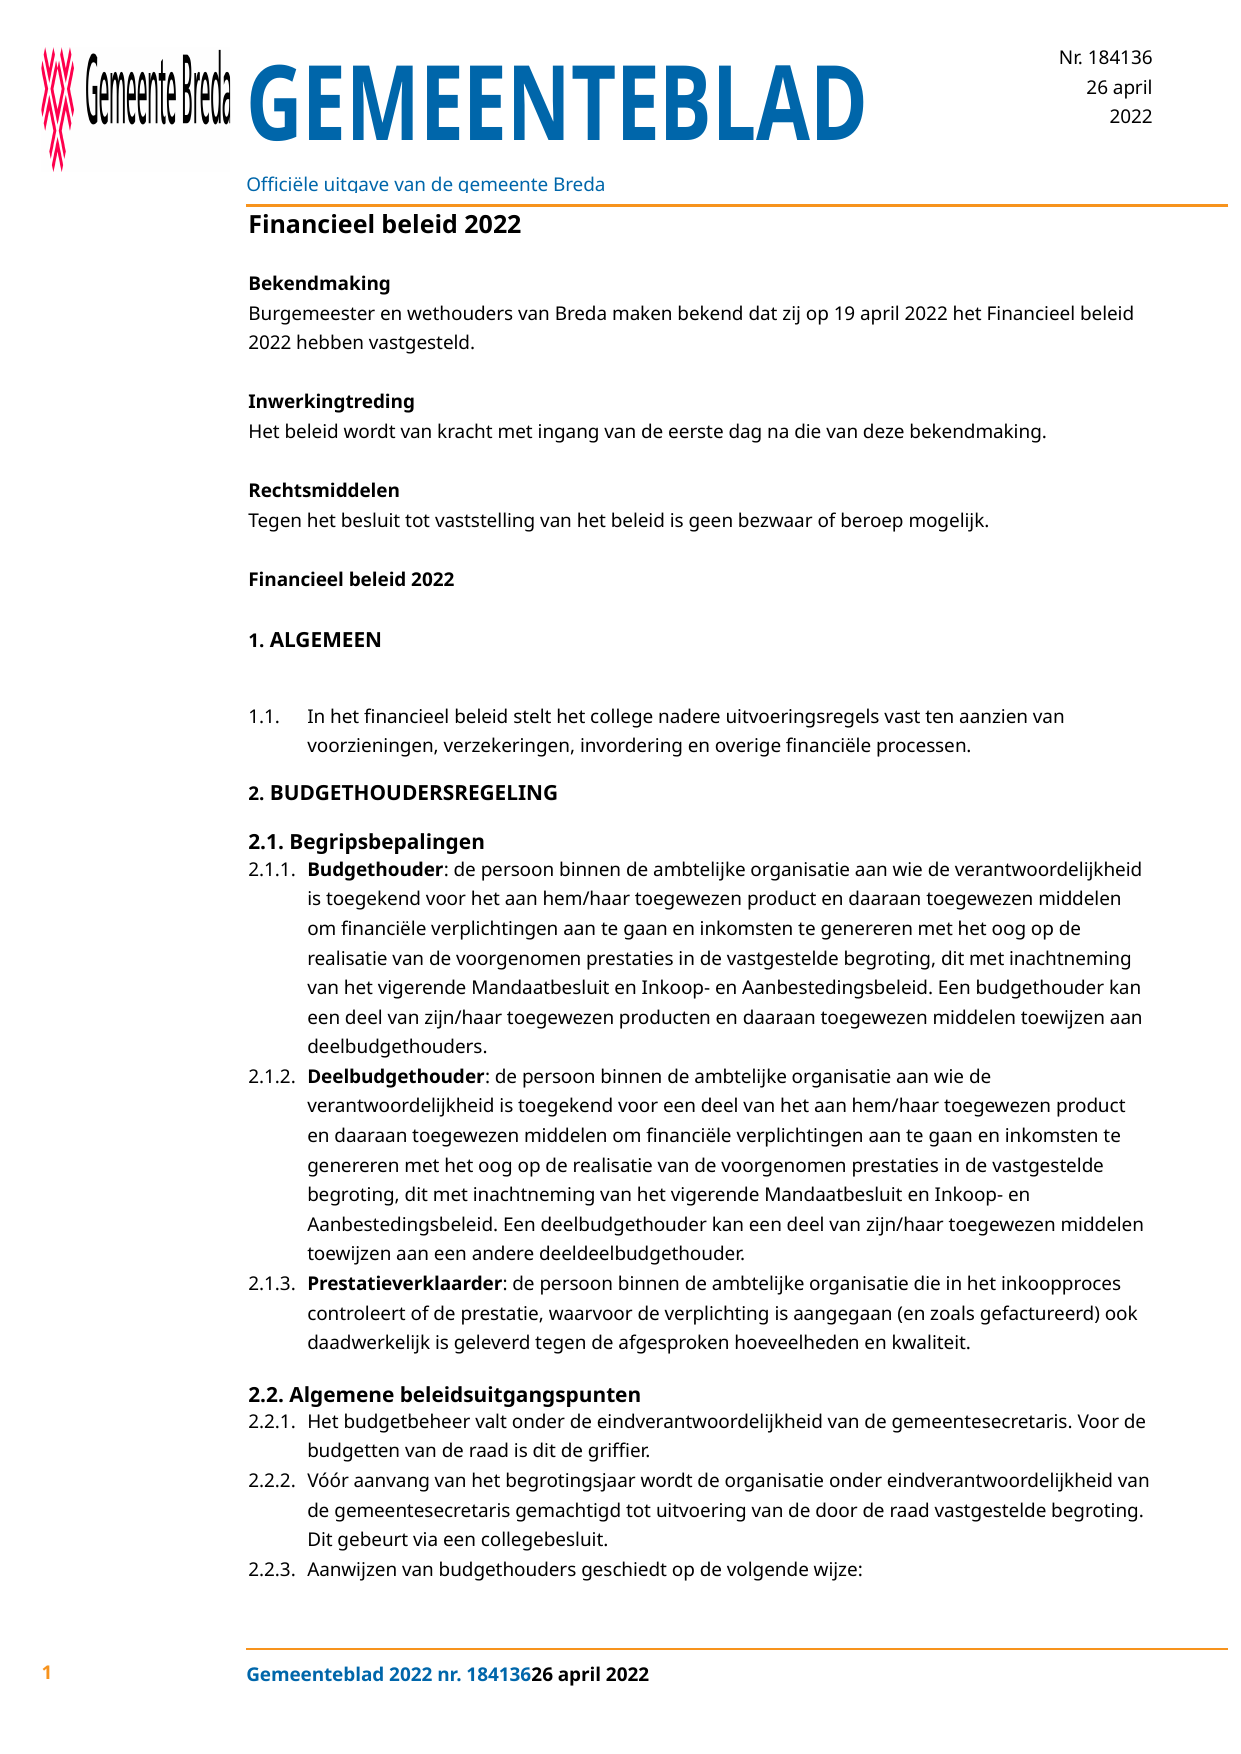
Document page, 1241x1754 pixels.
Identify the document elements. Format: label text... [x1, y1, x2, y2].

text Financieel beleid 2022 [248, 566, 1152, 592]
text Inwerkingtreding [248, 389, 1152, 414]
text 2. BUDGETHOUDERSREGELING [248, 778, 1152, 807]
picture [41, 47, 231, 172]
text Het beleid wordt van kracht met ingang van de eerste dag na die van deze bekendmaking. [248, 418, 1152, 444]
list Deelbudgethouder: de persoon binnen de ambtelijke organisatie aan wie de verantwoordelijkheid is toegekend voor een deel van het aan hem/haar toegewezen product en daaraan toegewezen middelen om financiële verplichtingen aan te gaan en inkomsten te genereren met het oog op de realisatie van de voorgenomen prestaties in de vastgestelde begroting, dit met inachtneming van het vigerende Mandaatbesluit en Inkoop- en Aanbestedingsbeleid. Een deelbudgethouder kan een deel van zijn/haar toegewezen middelen toewijzen aan een andere deeldeelbudgethouder. [248, 1063, 1152, 1266]
list Prestatieverklaarder: de persoon binnen de ambtelijke organisatie die in het inkoopproces controleert of de prestatie, waarvoor de verplichting is aangegaan (en zoals gefactureerd) ook daadwerkelijk is geleverd tegen de afgesproken hoeveelheden en kwaliteit. [248, 1270, 1152, 1355]
text Burgemeester en wethouders van Breda maken bekend dat zij op 19 april 2022 het Financieel beleid 2022 hebben vastgesteld. [248, 300, 1152, 355]
text 1. ALGEMEEN [248, 625, 1152, 654]
list Het budgetbeheer valt onder de eindverantwoordelijkheid van de gemeentesecretaris. Voor de budgetten van de raad is dit de griffier. [248, 1408, 1152, 1463]
list Budgethouder: de persoon binnen de ambtelijke organisatie aan wie de verantwoordelijkheid is toegekend voor het aan hem/haar toegewezen product en daaraan toegewezen middelen om financiële verplichtingen aan te gaan en inkomsten te genereren met het oog op de realisatie van de voorgenomen prestaties in de vastgestelde begroting, dit met inachtneming van het vigerende Mandaatbesluit en Inkoop- en Aanbestedingsbeleid. Een budgethouder kan een deel van zijn/haar toegewezen producten en daaraan toegewezen middelen toewijzen aan deelbudgethouders. [248, 856, 1152, 1059]
text Rechtsmiddelen [248, 477, 1152, 503]
list Aanwijzen van budgethouders geschiedt op de volgende wijze: [248, 1556, 1152, 1582]
text Financieel beleid 2022 [248, 207, 1152, 241]
text 2.1. Begripsbepalingen [248, 827, 1152, 856]
list Vóór aanvang van het begrotingsjaar wordt de organisatie onder eindverantwoordelijkheid van de gemeentesecretaris gemachtigd tot uitvoering van de door de raad vastgestelde begroting. Dit gebeurt via een collegebesluit. [248, 1467, 1152, 1552]
text Tegen het besluit tot vaststelling van het beleid is geen bezwaar of beroep mogelijk. [248, 507, 1152, 533]
list In het financieel beleid stelt het college nadere uitvoeringsregels vast ten aanzien van voorzieningen, verzekeringen, invordering en overige financiële processen. [248, 703, 1152, 758]
text 2.2. Algemene beleidsuitgangspunten [248, 1380, 1152, 1408]
text Bekendmaking [248, 270, 1152, 296]
